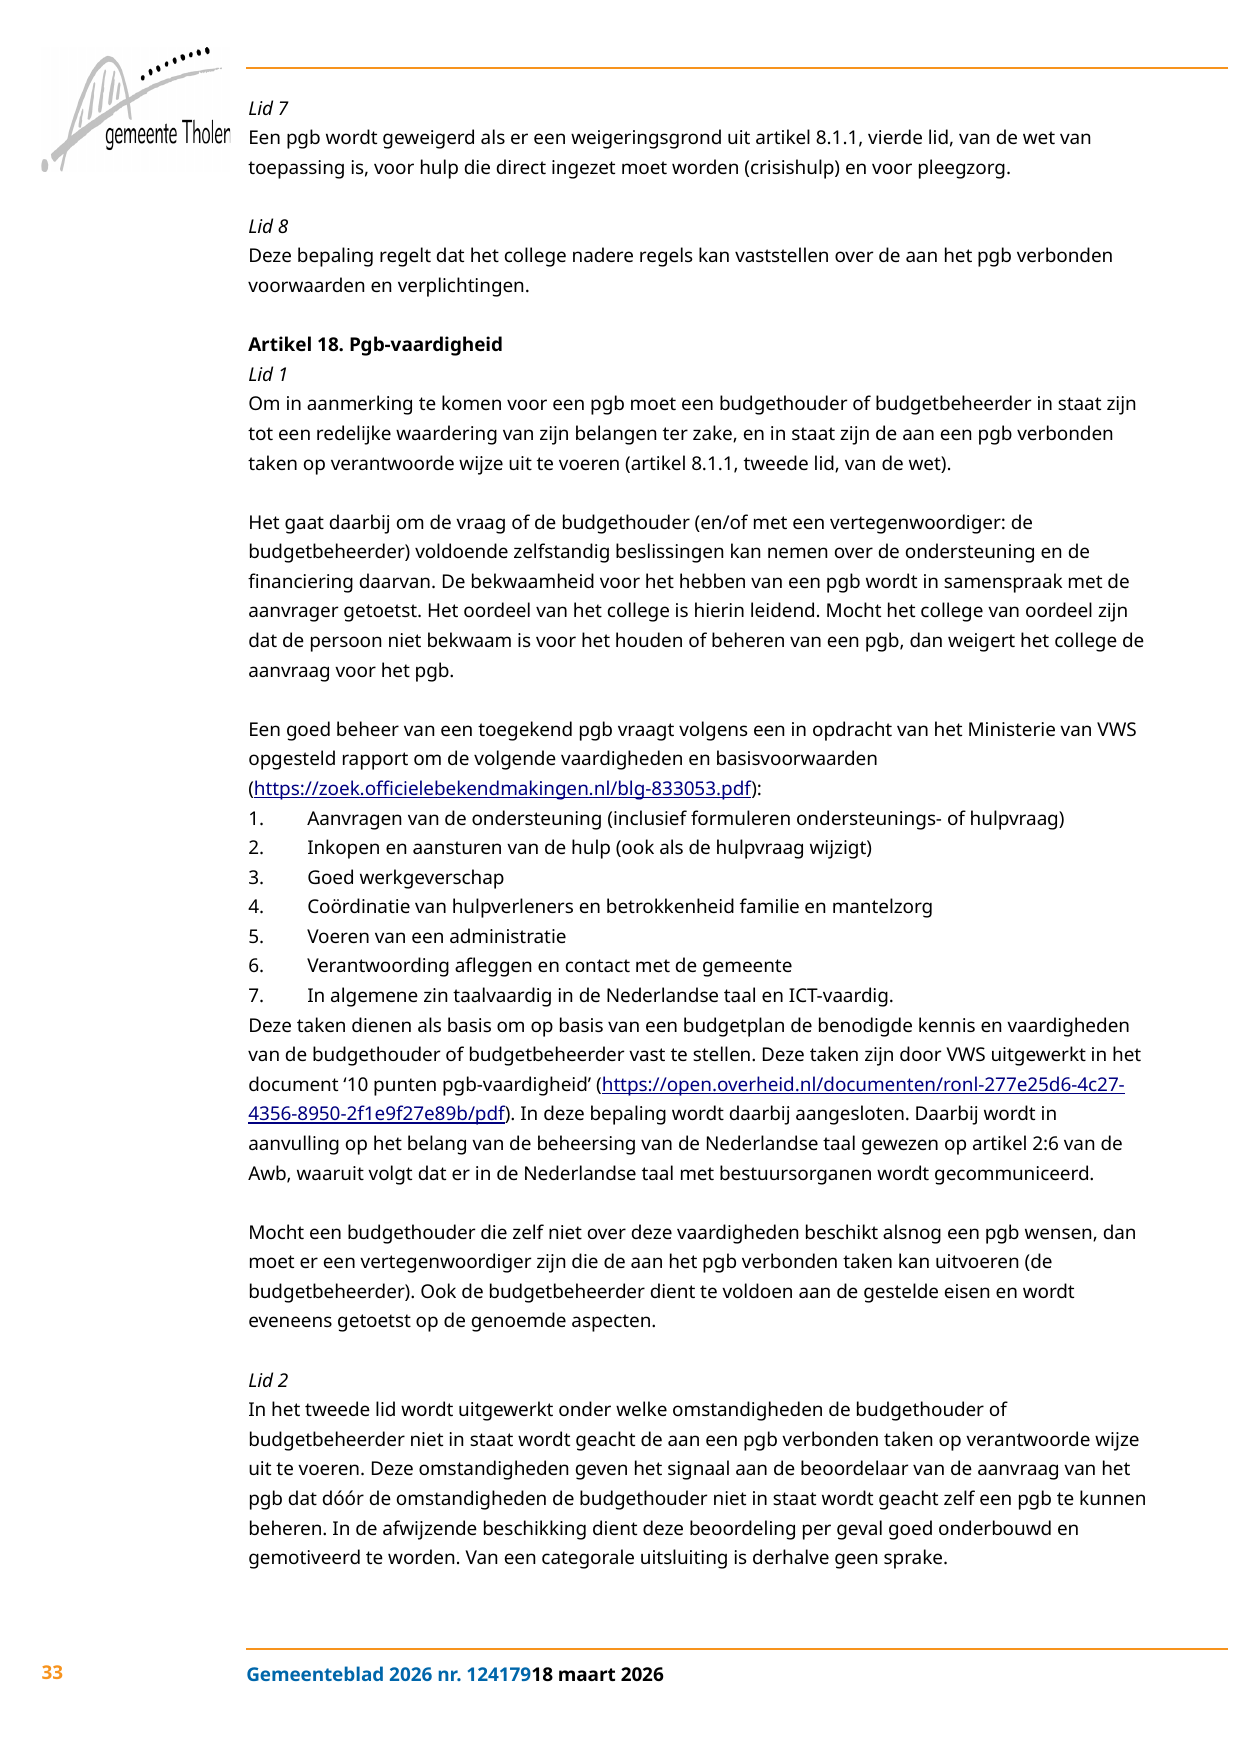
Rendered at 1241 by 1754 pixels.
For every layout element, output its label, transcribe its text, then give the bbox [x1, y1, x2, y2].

text In het tweede lid wordt uitgewerkt onder welke omstandigheden de budgethouder of budgetbeheerder niet in staat wordt geacht de aan een pgb verbonden taken op verantwoorde wijze uit te voeren. Deze omstandigheden geven het signaal aan de beoordelaar van de aanvraag van het pgb dat dóór de omstandigheden de budgethouder niet in staat wordt geacht zelf een pgb te kunnen beheren. In de afwijzende beschikking dient deze beoordeling per geval goed onderbouwd en gemotiveerd te worden. Van een categorale uitsluiting is derhalve geen sprake. [248, 1396, 1152, 1570]
text Om in aanmerking te komen voor een pgb moet een budgethouder of budgetbeheerder in staat zijn tot een redelijke waardering van zijn belangen ter zake, en in staat zijn de aan een pgb verbonden taken op verantwoorde wijze uit te voeren (artikel 8.1.1, tweede lid, van de wet). [248, 391, 1152, 476]
list Verantwoording afleggen en contact met de gemeente [248, 953, 1152, 978]
text Lid 1 [248, 361, 1152, 387]
text Deze taken dienen als basis om op basis van een budgetplan de benodigde kennis en vaardigheden van de budgethouder of budgetbeheerder vast te stellen. Deze taken zijn door VWS uitgewerkt in het document ‘10 punten pgb-vaardigheid’ (https://open.overheid.nl/documenten/ronl-277e25d6-4c27-4356-8950-2f1e9f27e89b/pdf). In deze bepaling wordt daarbij aangesloten. Daarbij wordt in aanvulling op het belang van de beheersing van de Nederlandse taal gewezen op artikel 2:6 van de Awb, waaruit volgt dat er in de Nederlandse taal met bestuursorganen wordt gecommuniceerd. [248, 1012, 1152, 1186]
list Voeren van een administratie [248, 923, 1152, 949]
text Mocht een budgethouder die zelf niet over deze vaardigheden beschikt alsnog een pgb wensen, dan moet er een vertegenwoordiger zijn die de aan het pgb verbonden taken kan uitvoeren (de budgetbeheerder). Ook de budgetbeheerder dient te voldoen aan de gestelde eisen en wordt eveneens getoetst op de genoemde aspecten. [248, 1219, 1152, 1333]
text Een pgb wordt geweigerd als er een weigeringsgrond uit artikel 8.1.1, vierde lid, van de wet van toepassing is, voor hulp die direct ingezet moet worden (crisishulp) en voor pleegzorg. [248, 124, 1152, 180]
list Goed werkgeverschap [248, 864, 1152, 890]
text Artikel 18. Pgb-vaardigheid [248, 331, 1152, 357]
picture [41, 47, 231, 172]
list Coördinatie van hulpverleners en betrokkenheid familie en mantelzorg [248, 893, 1152, 919]
text Lid 2 [248, 1367, 1152, 1393]
list Aanvragen van de ondersteuning (inclusief formuleren ondersteunings- of hulpvraag) [248, 805, 1152, 831]
text Een goed beheer van een toegekend pgb vraagt volgens een in opdracht van het Ministerie van VWS opgesteld rapport om de volgende vaardigheden en basisvoorwaarden (https://zoek.officielebekendmakingen.nl/blg-833053.pdf): [248, 716, 1152, 801]
text Lid 7 [248, 95, 1152, 121]
text Het gaat daarbij om de vraag of de budgethouder (en/of met een vertegenwoordiger: de budgetbeheerder) voldoende zelfstandig beslissingen kan nemen over de ondersteuning en de financiering daarvan. De bekwaamheid voor het hebben van een pgb wordt in samenspraak met de aanvrager getoetst. Het oordeel van het college is hierin leidend. Mocht het college van oordeel zijn dat de persoon niet bekwaam is voor het houden of beheren van een pgb, dan weigert het college de aanvraag voor het pgb. [248, 509, 1152, 683]
list Inkopen en aansturen van de hulp (ook als de hulpvraag wijzigt) [248, 834, 1152, 860]
text Lid 8 [248, 213, 1152, 239]
text Deze bepaling regelt dat het college nadere regels kan vaststellen over de aan het pgb verbonden voorwaarden en verplichtingen. [248, 243, 1152, 298]
list In algemene zin taalvaardig in de Nederlandse taal en ICT-vaardig. [248, 982, 1152, 1008]
